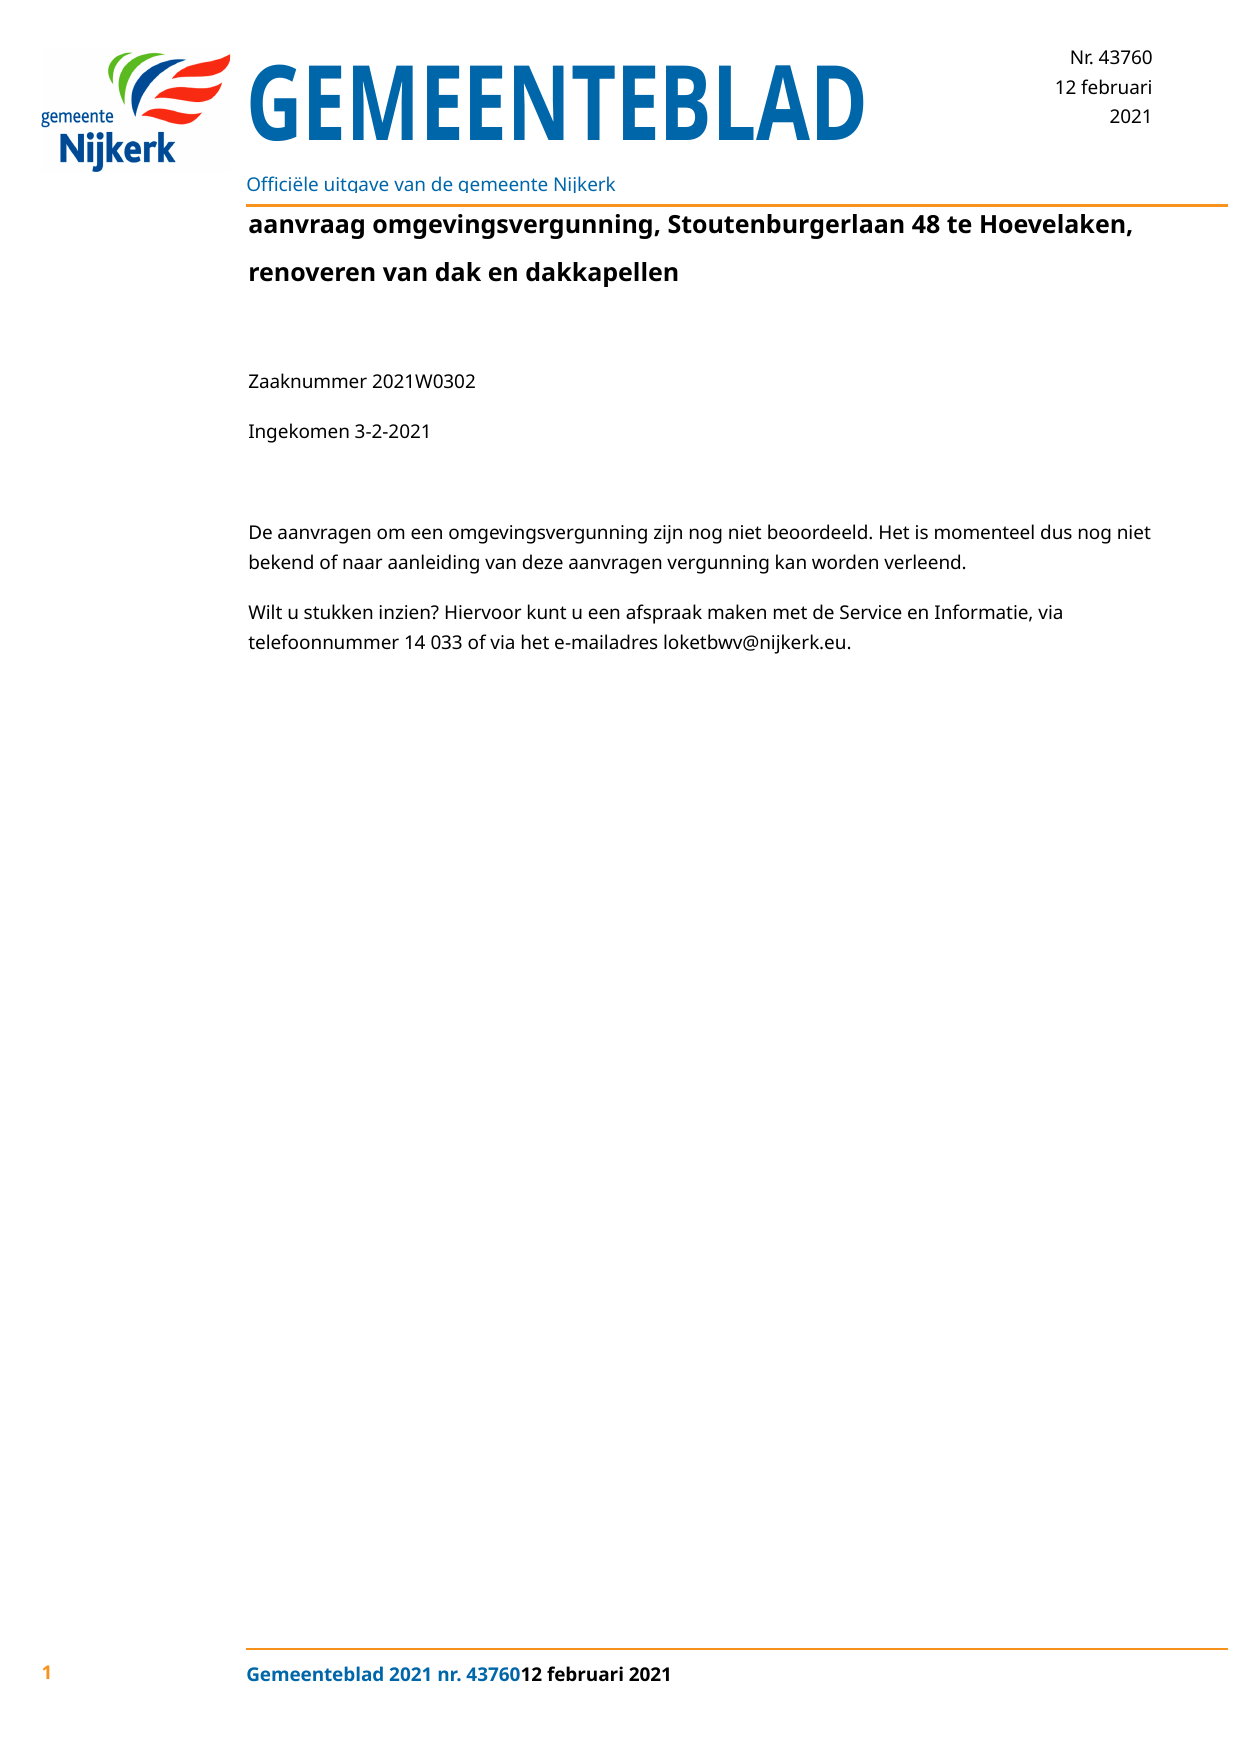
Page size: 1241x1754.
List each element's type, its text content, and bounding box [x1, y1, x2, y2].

text Wilt u stukken inzien? Hiervoor kunt u een afspraak maken met de Service en Informatie, via telefoonnummer 14 033 of via het e-mailadres loketbwv@nijkerk.eu. [248, 599, 1152, 655]
text De aanvragen om een omgevingsvergunning zijn nog niet beoordeeld. Het is momenteel dus nog niet bekend of naar aanleiding van deze aanvragen vergunning kan worden verleend. [248, 519, 1152, 575]
text aanvraag omgevingsvergunning, Stoutenburgerlaan 48 te Hoevelaken, renoveren van dak en dakkapellen [248, 207, 1152, 288]
picture [41, 47, 231, 172]
text Ingekomen 3-2-2021 [248, 419, 1152, 444]
text Zaaknummer 2021W0302 [248, 368, 1152, 394]
